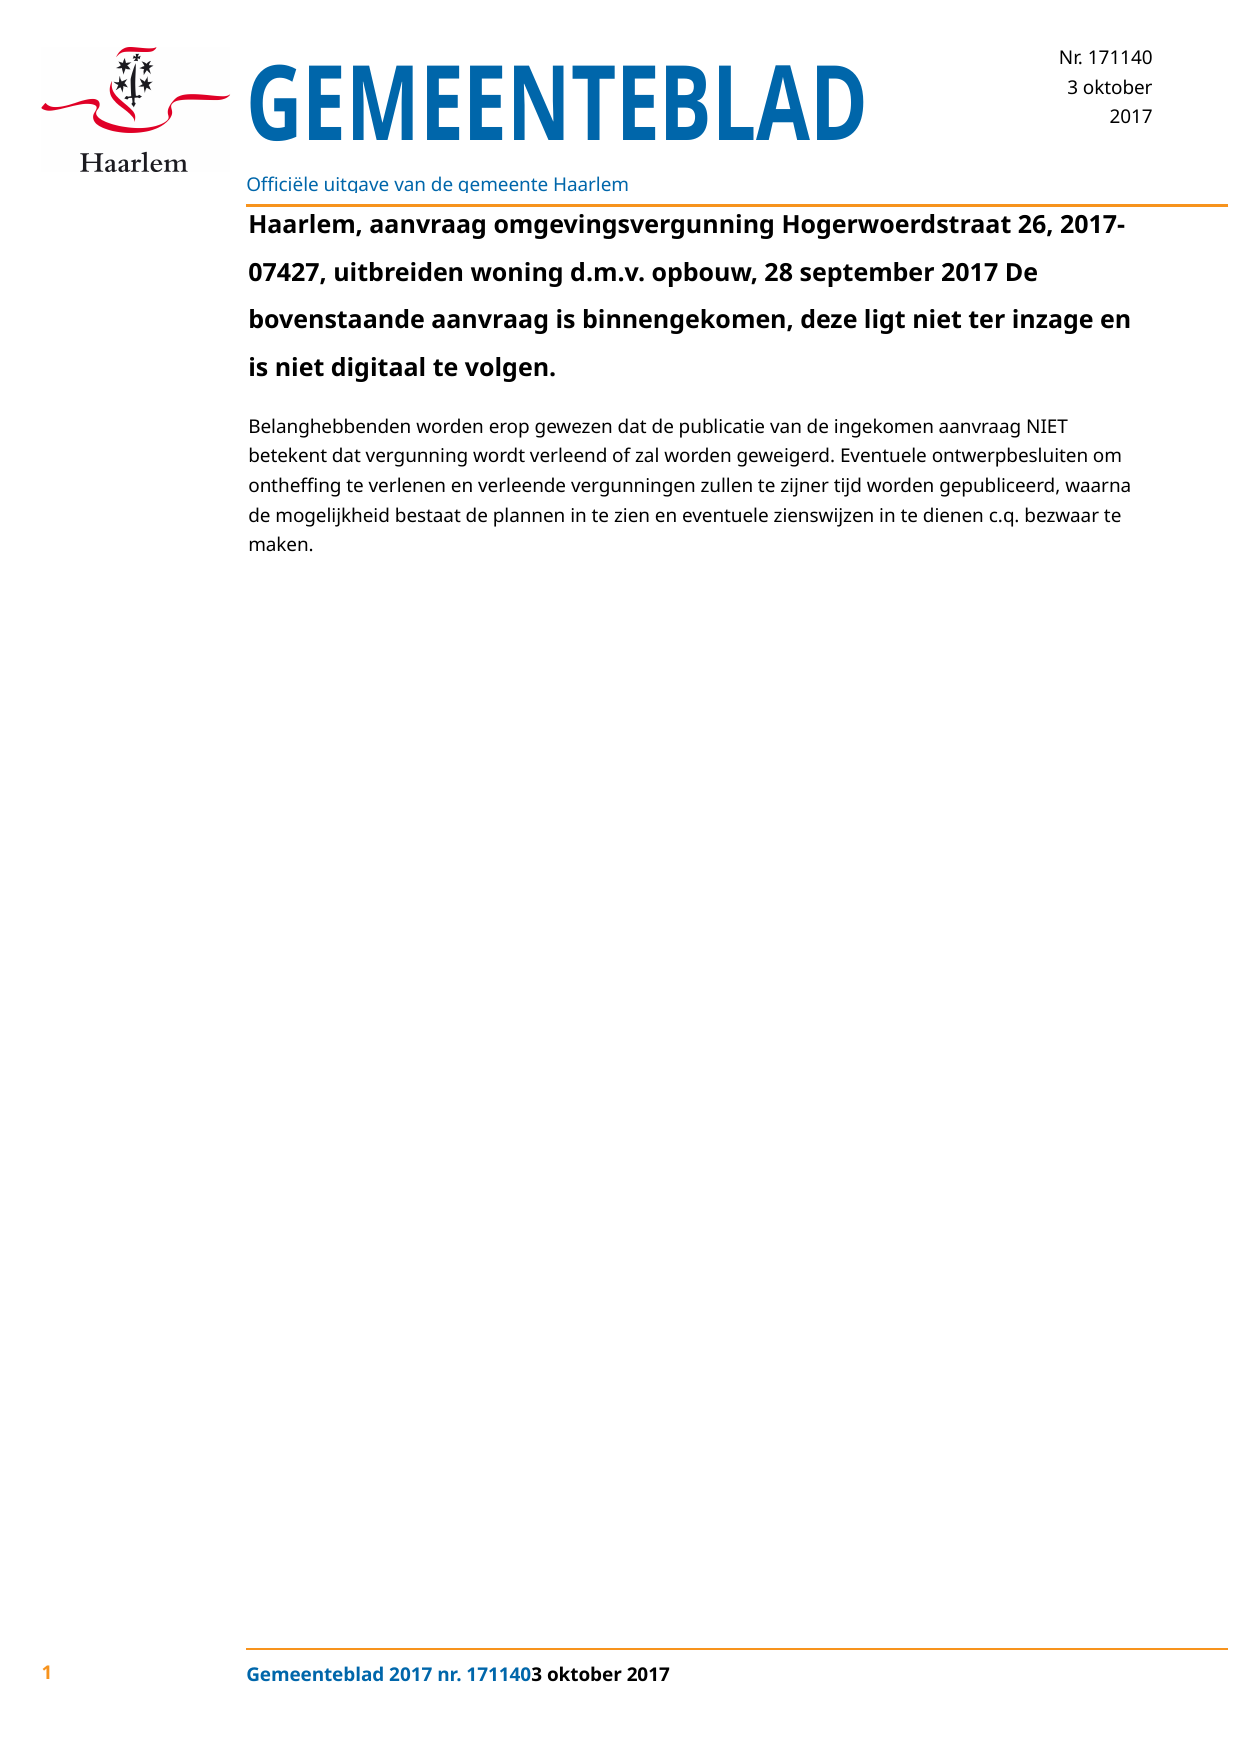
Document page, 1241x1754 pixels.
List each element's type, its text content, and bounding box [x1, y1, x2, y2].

picture [41, 47, 231, 172]
text Belanghebbenden worden erop gewezen dat de publicatie van de ingekomen aanvraag NIET betekent dat vergunning wordt verleend of zal worden geweigerd. Eventuele ontwerpbesluiten om ontheffing te verlenen en verleende vergunningen zullen te zijner tijd worden gepubliceerd, waarna de mogelijkheid bestaat de plannen in te zien en eventuele zienswijzen in te dienen c.q. bezwaar te maken. [248, 413, 1152, 557]
text Haarlem, aanvraag omgevingsvergunning Hogerwoerdstraat 26, 2017-07427, uitbreiden woning d.m.v. opbouw, 28 september 2017 De bovenstaande aanvraag is binnengekomen, deze ligt niet ter inzage en is niet digitaal te volgen. [248, 207, 1152, 384]
